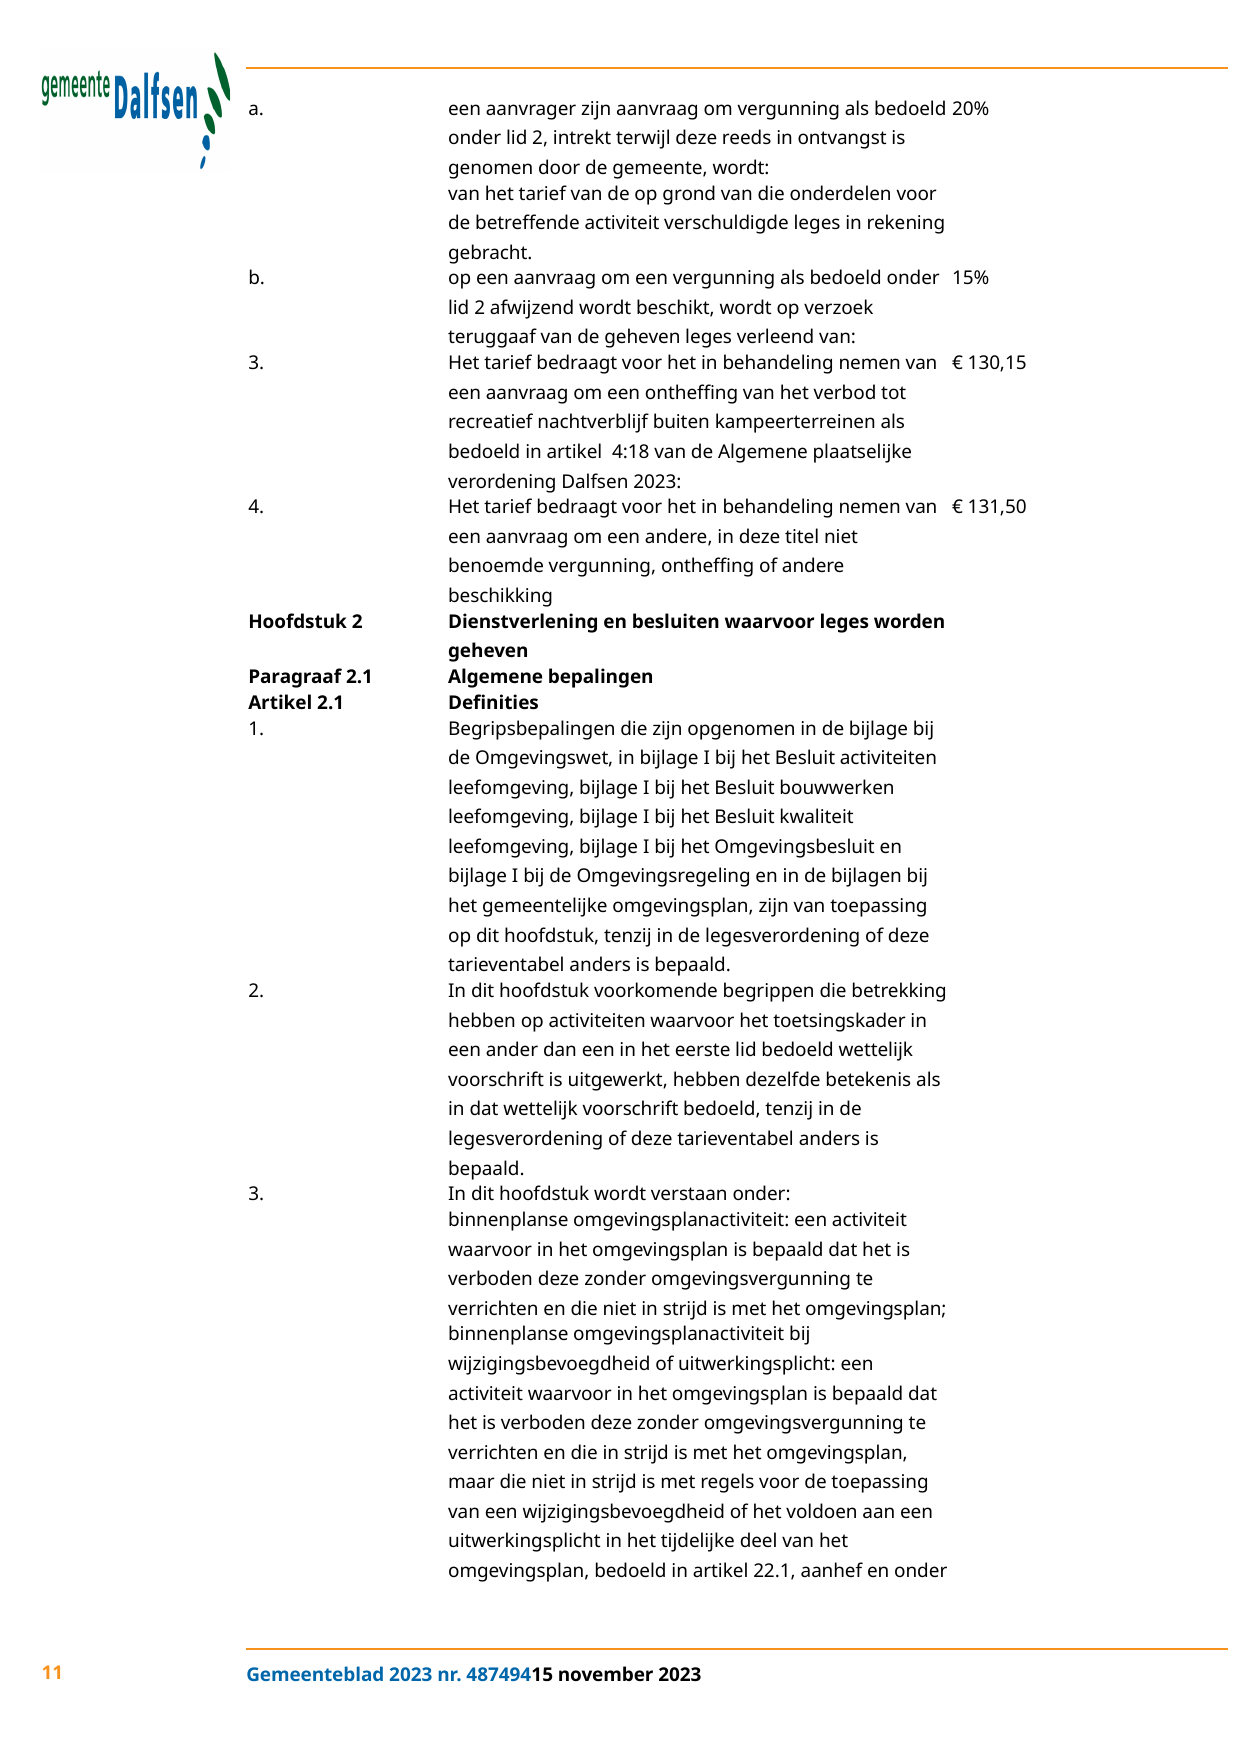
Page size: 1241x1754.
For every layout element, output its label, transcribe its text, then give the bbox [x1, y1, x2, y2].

table_cell Het tarief bedraagt voor het in behandeling nemen van een aanvraag om een ontheffing van het verbod tot recreatief nachtverblijf buiten kampeerterreinen als bedoeld in artikel 4:18 van de Algemene plaatselijke verordening Dalfsen 2023: [448, 350, 952, 493]
table_cell b. [248, 265, 448, 349]
table_cell 2. [248, 977, 448, 1180]
table_cell a. [248, 95, 448, 180]
table_cell 20% [952, 95, 1152, 180]
table_cell op een aanvraag om een vergunning als bedoeld onder lid 2 afwijzend wordt beschikt, wordt op verzoek teruggaaf van de geheven leges verleend van: [448, 265, 952, 349]
table_cell 15% [952, 265, 1152, 349]
table_cell [248, 180, 448, 264]
table_cell Algemene bepalingen [448, 663, 952, 689]
table_cell binnenplanse omgevingsplanactiviteit bij wijzigingsbevoegdheid of uitwerkingsplicht: een activiteit waarvoor in het omgevingsplan is bepaald dat het is verboden deze zonder omgevingsvergunning te verrichten en die in strijd is met het omgevingsplan, maar die niet in strijd is met regels voor de toepassing van een wijzigingsbevoegdheid of het voldoen aan een uitwerkingsplicht in het tijdelijke deel van het omgevingsplan, bedoeld in artikel 22.1, aanhef en onder [448, 1321, 952, 1583]
table_cell [952, 608, 1152, 663]
table_cell Paragraaf 2.1 [248, 663, 448, 689]
table_cell [952, 663, 1152, 689]
table_cell [952, 180, 1152, 264]
picture [41, 47, 231, 172]
table_cell 4. [248, 494, 448, 608]
table_cell [248, 1321, 448, 1583]
table_cell 3. [248, 1180, 448, 1206]
table_cell In dit hoofdstuk voorkomende begrippen die betrekking hebben op activiteiten waarvoor het toetsingskader in een ander dan een in het eerste lid bedoeld wettelijk voorschrift is uitgewerkt, hebben dezelfde betekenis als in dat wettelijk voorschrift bedoeld, tenzij in de legesverordening of deze tarieventabel anders is bepaald. [448, 977, 952, 1180]
table_cell € 130,15 [952, 350, 1152, 493]
table_cell [952, 1180, 1152, 1206]
table_cell een aanvrager zijn aanvraag om vergunning als bedoeld onder lid 2, intrekt terwijl deze reeds in ontvangst is genomen door de gemeente, wordt: [448, 95, 952, 180]
table_cell Definities [448, 689, 952, 715]
table_cell van het tarief van de op grond van die onderdelen voor de betreffende activiteit verschuldigde leges in rekening gebracht. [448, 180, 952, 264]
table_cell Begripsbepalingen die zijn opgenomen in de bijlage bij de Omgevingswet, in bijlage I bij het Besluit activiteiten leefomgeving, bijlage I bij het Besluit bouwwerken leefomgeving, bijlage I bij het Besluit kwaliteit leefomgeving, bijlage I bij het Omgevingsbesluit en bijlage I bij de Omgevingsregeling en in de bijlagen bij het gemeentelijke omgevingsplan, zijn van toepassing op dit hoofdstuk, tenzij in de legesverordening of deze tarieventabel anders is bepaald. [448, 715, 952, 977]
table_cell [248, 1206, 448, 1321]
table_cell [952, 1206, 1152, 1321]
table_cell [952, 977, 1152, 1180]
table_cell € 131,50 [952, 494, 1152, 608]
table_cell Artikel 2.1 [248, 689, 448, 715]
table_cell Dienstverlening en besluiten waarvoor leges worden geheven [448, 608, 952, 663]
table_cell binnenplanse omgevingsplanactiviteit: een activiteit waarvoor in het omgevingsplan is bepaald dat het is verboden deze zonder omgevingsvergunning te verrichten en die niet in strijd is met het omgevingsplan; [448, 1206, 952, 1321]
table_cell [952, 715, 1152, 977]
table_cell [952, 689, 1152, 715]
table_cell 3. [248, 350, 448, 493]
table_cell [952, 1321, 1152, 1583]
table_cell 1. [248, 715, 448, 977]
table_cell Het tarief bedraagt voor het in behandeling nemen van een aanvraag om een andere, in deze titel niet benoemde vergunning, ontheffing of andere beschikking [448, 494, 952, 608]
table_cell In dit hoofdstuk wordt verstaan onder: [448, 1180, 952, 1206]
table_cell Hoofdstuk 2 [248, 608, 448, 663]
